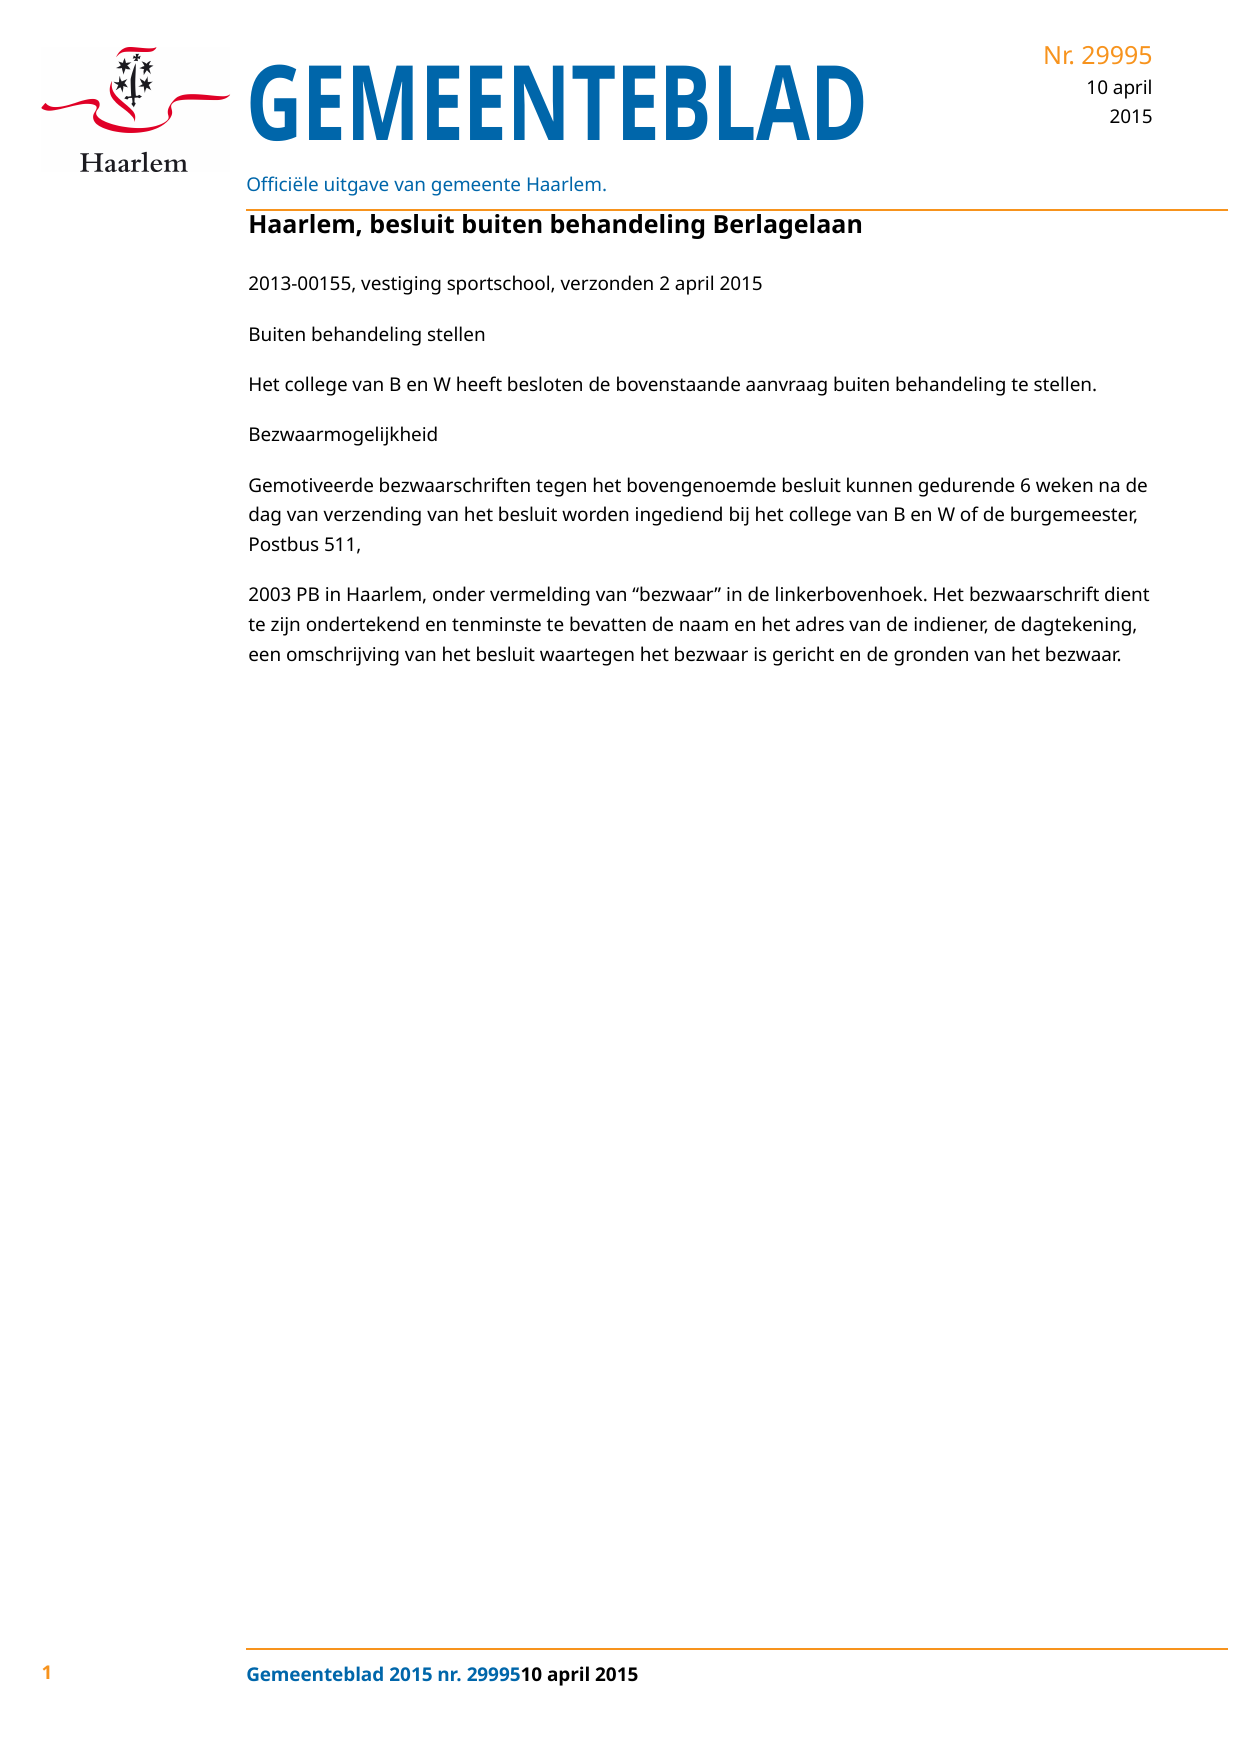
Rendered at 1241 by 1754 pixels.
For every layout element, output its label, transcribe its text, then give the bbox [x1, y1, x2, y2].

text 2003 PB in Haarlem, onder vermelding van “bezwaar” in de linkerbovenhoek. Het bezwaarschrift dient te zijn ondertekend en tenminste te bevatten de naam en het adres van de indiener, de dagtekening, een omschrijving van het besluit waartegen het bezwaar is gericht en de gronden van het bezwaar. [248, 582, 1152, 666]
text Haarlem, besluit buiten behandeling Berlagelaan [248, 211, 1152, 241]
text Buiten behandeling stellen [248, 321, 1152, 346]
text Bezwaarmogelijkheid [248, 422, 1152, 447]
text Het college van B en W heeft besloten de bovenstaande aanvraag buiten behandeling te stellen. [248, 371, 1152, 397]
picture [41, 47, 231, 172]
text Gemotiveerde bezwaarschriften tegen het bovengenoemde besluit kunnen gedurende 6 weken na de dag van verzending van het besluit worden ingediend bij het college van B en W of de burgemeester, Postbus 511, [248, 472, 1152, 557]
text 2013-00155, vestiging sportschool, verzonden 2 april 2015 [248, 270, 1152, 296]
